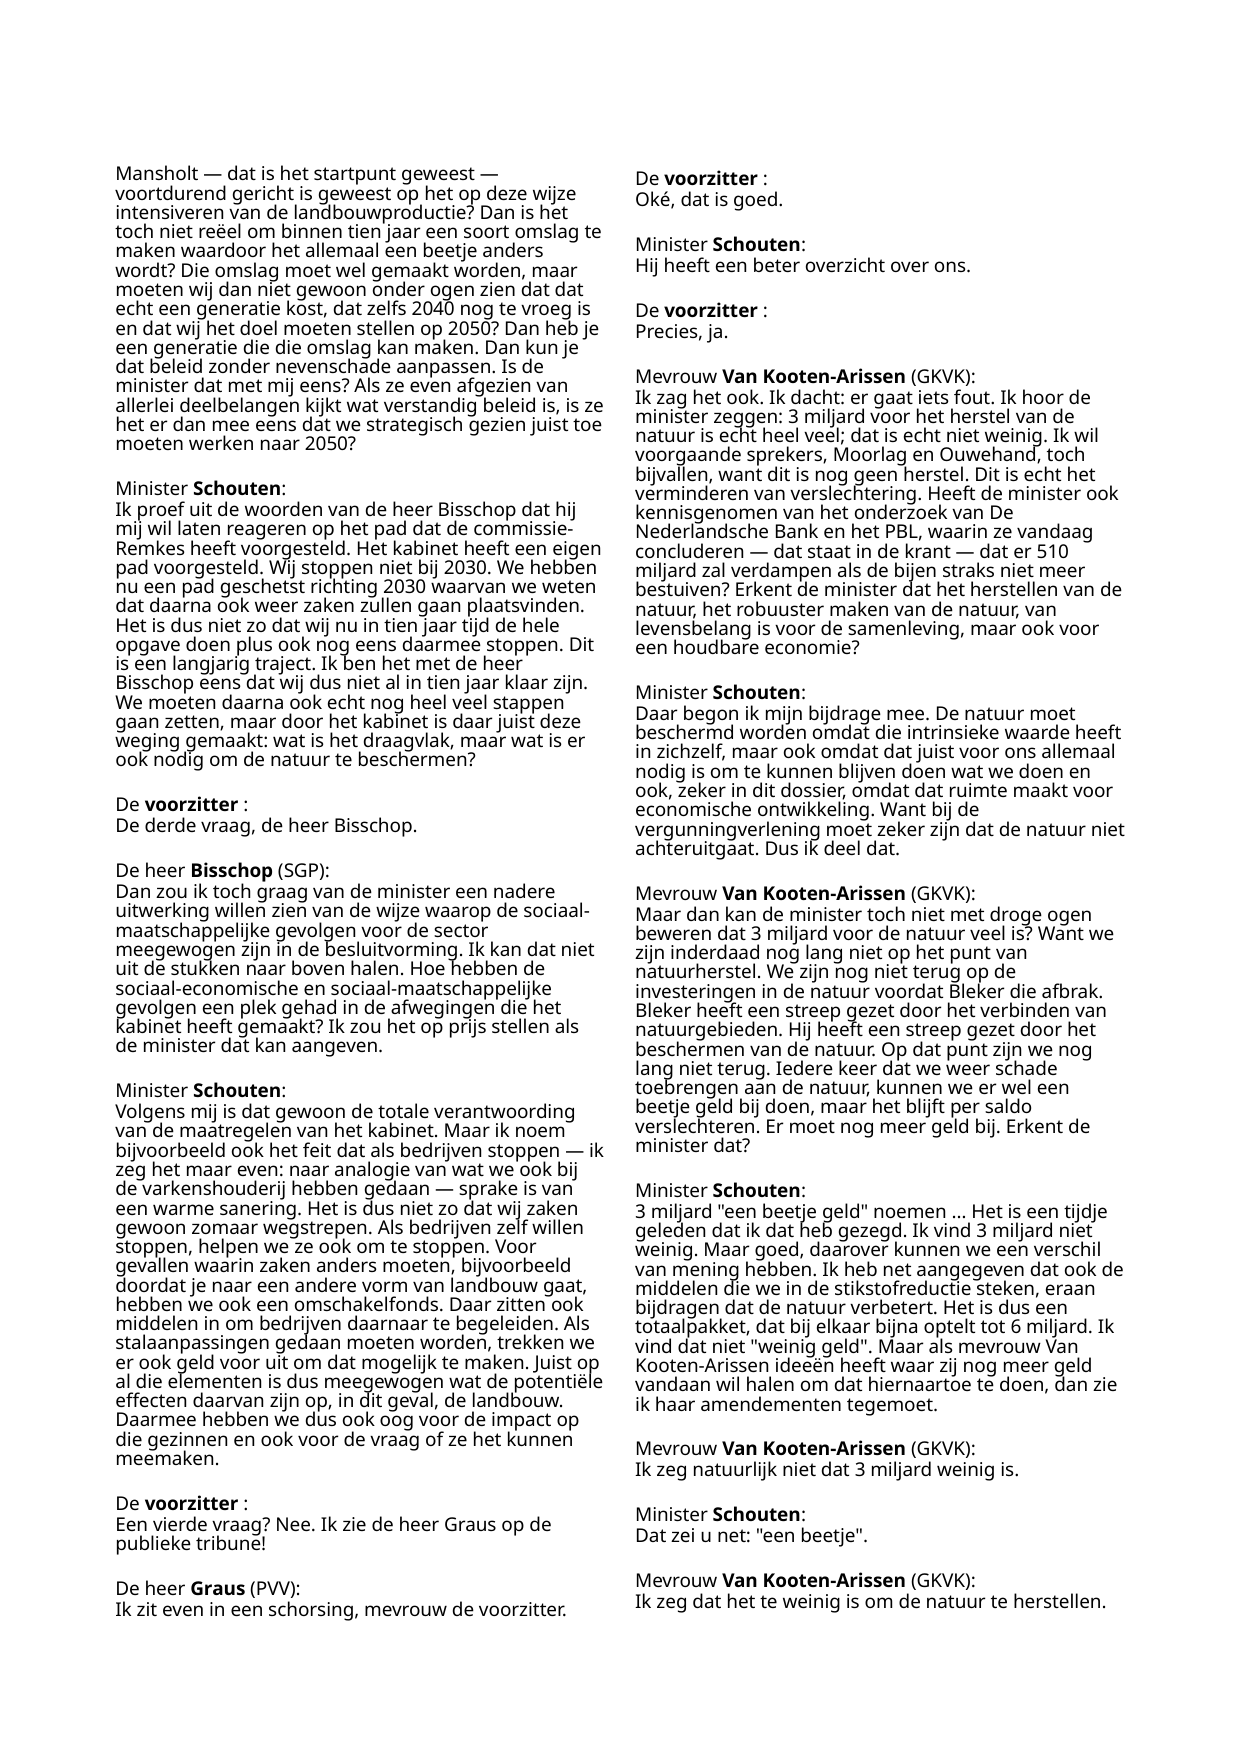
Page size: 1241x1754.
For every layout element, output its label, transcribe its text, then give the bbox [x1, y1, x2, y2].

text Dat zei u net: "een beetje". [635, 1527, 1125, 1546]
text De voorzitter : [635, 165, 1125, 191]
text Oké, dat is goed. [635, 191, 1125, 210]
text Mevrouw Van Kooten-Arissen (GKVK): [635, 880, 1125, 906]
text Minister Schouten: [115, 1077, 605, 1103]
text Minister Schouten: [115, 475, 605, 501]
text Volgens mij is dat gewoon de totale verantwoording van de maatregelen van het kabinet. Maar ik noem bijvoorbeeld ook het feit dat als bedrijven stoppen — ik zeg het maar even: naar analogie van wat we ook bij de varkenshouderij hebben gedaan — sprake is van een warme sanering. Het is dus niet zo dat wij zaken gewoon zomaar wegstrepen. Als bedrijven zelf willen stoppen, helpen we ze ook om te stoppen. Voor gevallen waarin zaken anders moeten, bijvoorbeeld doordat je naar een andere vorm van landbouw gaat, hebben we ook een omschakelfonds. Daar zitten ook middelen in om bedrijven daarnaar te begeleiden. Als stalaanpassingen gedaan moeten worden, trekken we er ook geld voor uit om dat mogelijk te maken. Juist op al die elementen is dus meegewogen wat de potentiële effecten daarvan zijn op, in dit geval, de landbouw. Daarmee hebben we dus ook oog voor de impact op die gezinnen en ook voor de vraag of ze het kunnen meemaken. [115, 1103, 605, 1469]
text Minister Schouten: [635, 231, 1125, 257]
text De heer Graus (PVV): [115, 1575, 605, 1601]
text Mansholt — dat is het startpunt geweest — voortdurend gericht is geweest op het op deze wijze intensiveren van de landbouwproductie? Dan is het toch niet reëel om binnen tien jaar een soort omslag te maken waardoor het allemaal een beetje anders wordt? Die omslag moet wel gemaakt worden, maar moeten wij dan niet gewoon onder ogen zien dat dat echt een generatie kost, dat zelfs 2040 nog te vroeg is en dat wij het doel moeten stellen op 2050? Dan heb je een generatie die die omslag kan maken. Dan kun je dat beleid zonder nevenschade aanpassen. Is de minister dat met mij eens? Als ze even afgezien van allerlei deelbelangen kijkt wat verstandig beleid is, is ze het er dan mee eens dat we strategisch gezien juist toe moeten werken naar 2050? [115, 165, 605, 454]
text De heer Bisschop (SGP): [115, 857, 605, 883]
text Daar begon ik mijn bijdrage mee. De natuur moet beschermd worden omdat die intrinsieke waarde heeft in zichzelf, maar ook omdat dat juist voor ons allemaal nodig is om te kunnen blijven doen wat we doen en ook, zeker in dit dossier, omdat dat ruimte maakt voor economische ontwikkeling. Want bij de vergunningverlening moet zeker zijn dat de natuur niet achteruitgaat. Dus ik deel dat. [635, 705, 1125, 859]
text Mevrouw Van Kooten-Arissen (GKVK): [635, 363, 1125, 389]
text 3 miljard "een beetje geld" noemen … Het is een tijdje geleden dat ik dat heb gezegd. Ik vind 3 miljard niet weinig. Maar goed, daarover kunnen we een verschil van mening hebben. Ik heb net aangegeven dat ook de middelen die we in de stikstofreductie steken, eraan bijdragen dat de natuur verbetert. Het is dus een totaalpakket, dat bij elkaar bijna optelt tot 6 miljard. Ik vind dat niet "weinig geld". Maar als mevrouw Van Kooten-Arissen ideeën heeft waar zij nog meer geld vandaan wil halen om dat hiernaartoe te doen, dan zie ik haar amendementen tegemoet. [635, 1203, 1125, 1415]
text Ik zeg natuurlijk niet dat 3 miljard weinig is. [635, 1461, 1125, 1481]
text De voorzitter : [635, 297, 1125, 323]
text De voorzitter : [115, 792, 605, 817]
text Ik zit even in een schorsing, mevrouw de voorzitter. [115, 1601, 605, 1620]
text Minister Schouten: [635, 679, 1125, 705]
text Precies, ja. [635, 323, 1125, 342]
text De voorzitter : [115, 1490, 605, 1516]
text Mevrouw Van Kooten-Arissen (GKVK): [635, 1436, 1125, 1461]
text Minister Schouten: [635, 1501, 1125, 1527]
text Een vierde vraag? Nee. Ik zie de heer Graus op de publieke tribune! [115, 1516, 605, 1554]
text Dan zou ik toch graag van de minister een nadere uitwerking willen zien van de wijze waarop de sociaal-maatschappelijke gevolgen voor de sector meegewogen zijn in de besluitvorming. Ik kan dat niet uit de stukken naar boven halen. Hoe hebben de sociaal-economische en sociaal-maatschappelijke gevolgen een plek gehad in de afwegingen die het kabinet heeft gemaakt? Ik zou het op prijs stellen als de minister dat kan aangeven. [115, 883, 605, 1057]
text Ik proef uit de woorden van de heer Bisschop dat hij mij wil laten reageren op het pad dat de commissie-Remkes heeft voorgesteld. Het kabinet heeft een eigen pad voorgesteld. Wij stoppen niet bij 2030. We hebben nu een pad geschetst richting 2030 waarvan we weten dat daarna ook weer zaken zullen gaan plaatsvinden. Het is dus niet zo dat wij nu in tien jaar tijd de hele opgave doen plus ook nog eens daarmee stoppen. Dit is een langjarig traject. Ik ben het met de heer Bisschop eens dat wij dus niet al in tien jaar klaar zijn. We moeten daarna ook echt nog heel veel stappen gaan zetten, maar door het kabinet is daar juist deze weging gemaakt: wat is het draagvlak, maar wat is er ook nodig om de natuur te beschermen? [115, 501, 605, 771]
text Ik zag het ook. Ik dacht: er gaat iets fout. Ik hoor de minister zeggen: 3 miljard voor het herstel van de natuur is echt heel veel; dat is echt niet weinig. Ik wil voorgaande sprekers, Moorlag en Ouwehand, toch bijvallen, want dit is nog geen herstel. Dit is echt het verminderen van verslechtering. Heeft de minister ook kennisgenomen van het onderzoek van De Nederlandsche Bank en het PBL, waarin ze vandaag concluderen — dat staat in de krant — dat er 510 miljard zal verdampen als de bijen straks niet meer bestuiven? Erkent de minister dat het herstellen van de natuur, het robuuster maken van de natuur, van levensbelang is voor de samenleving, maar ook voor een houdbare economie? [635, 389, 1125, 658]
text Hij heeft een beter overzicht over ons. [635, 257, 1125, 276]
text Mevrouw Van Kooten-Arissen (GKVK): [635, 1567, 1125, 1593]
text Maar dan kan de minister toch niet met droge ogen beweren dat 3 miljard voor de natuur veel is? Want we zijn inderdaad nog lang niet op het punt van natuurherstel. We zijn nog niet terug op de investeringen in de natuur voordat Bleker die afbrak. Bleker heeft een streep gezet door het verbinden van natuurgebieden. Hij heeft een streep gezet door het beschermen van de natuur. Op dat punt zijn we nog lang niet terug. Iedere keer dat we weer schade toebrengen aan de natuur, kunnen we er wel een beetje geld bij doen, maar het blijft per saldo verslechteren. Er moet nog meer geld bij. Erkent de minister dat? [635, 906, 1125, 1156]
text De derde vraag, de heer Bisschop. [115, 817, 605, 837]
text Ik zeg dat het te weinig is om de natuur te herstellen. [635, 1593, 1125, 1612]
text Minister Schouten: [635, 1177, 1125, 1203]
